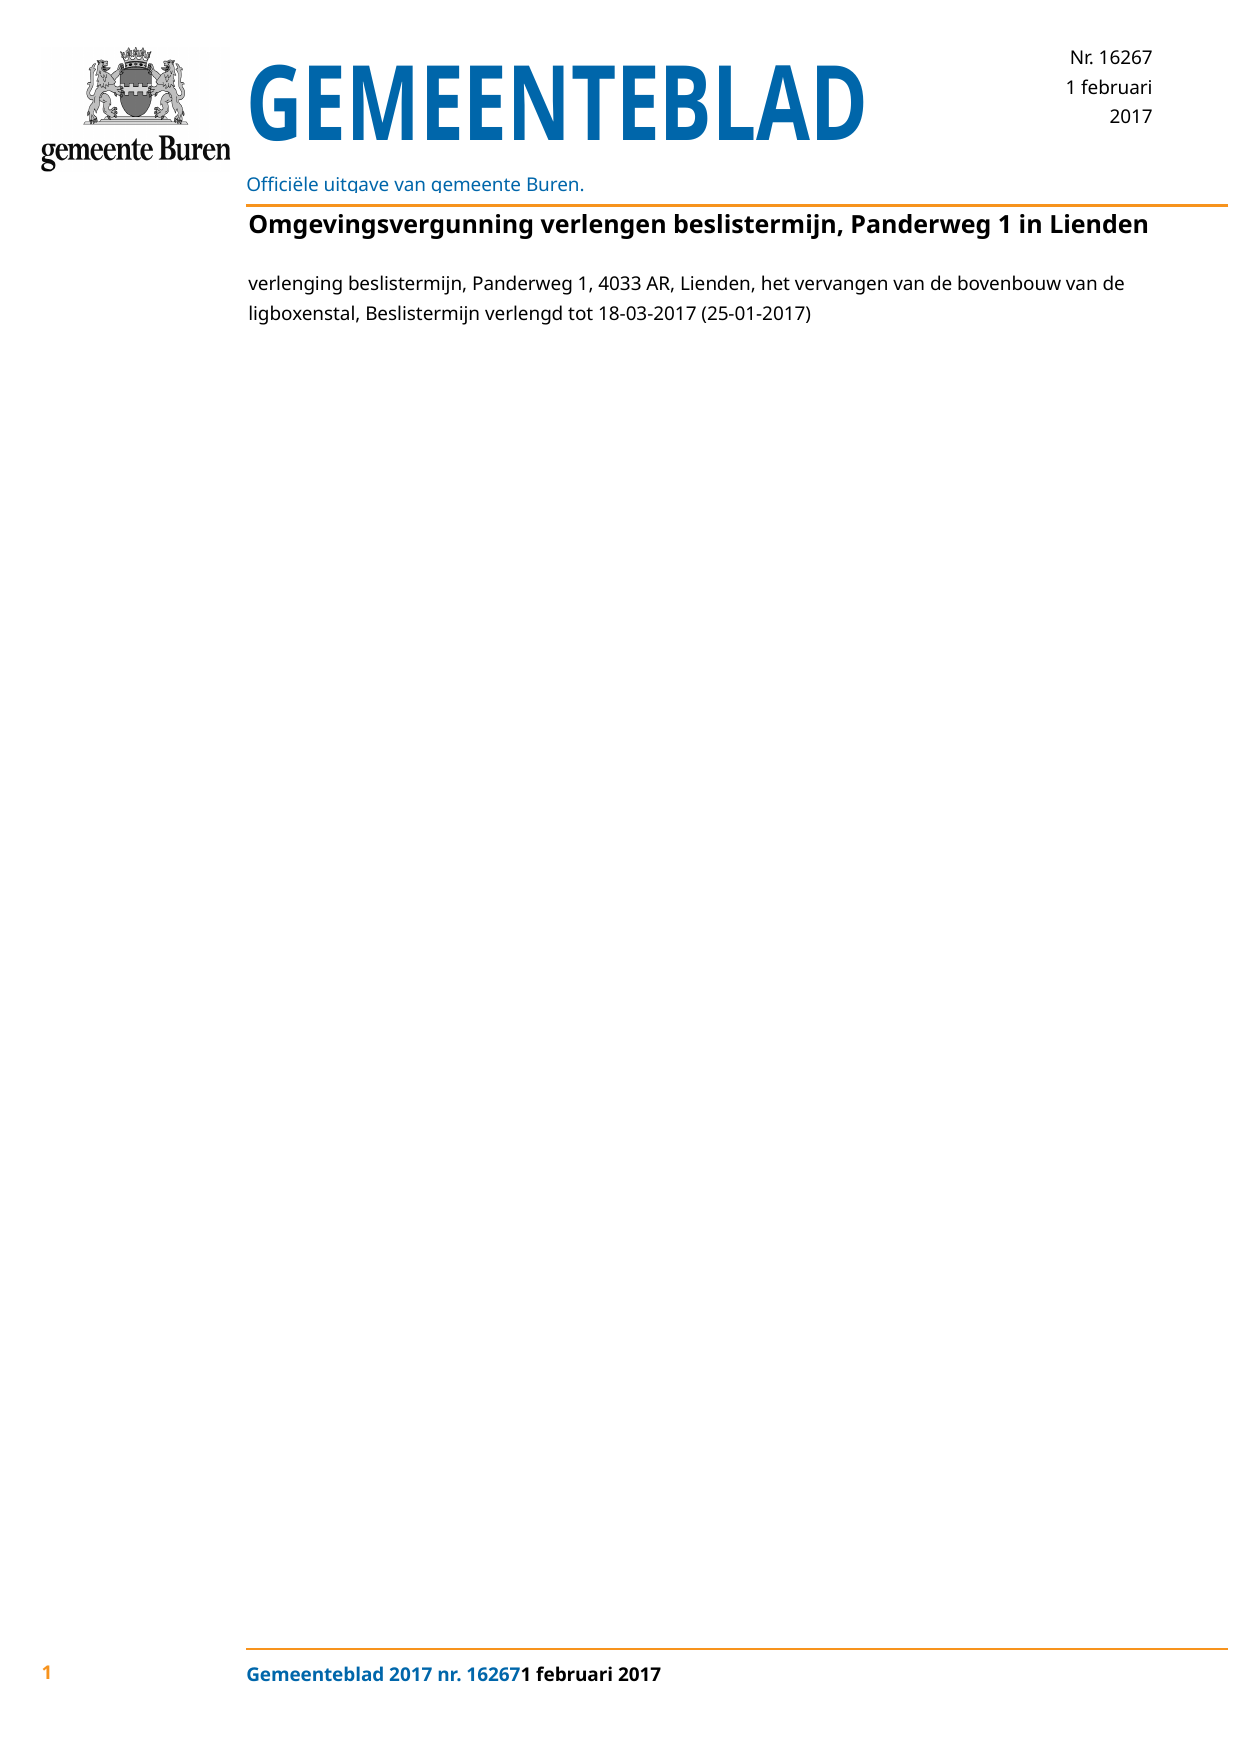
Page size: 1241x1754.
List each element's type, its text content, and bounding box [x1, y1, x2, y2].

table_header verlenging beslistermijn, Panderweg 1, 4033 AR, Lienden, het vervangen van de bovenbouw van de ligboxenstal, Beslistermijn verlengd tot 18-03-2017 (25-01-2017) [248, 270, 1152, 326]
picture [41, 47, 231, 172]
text Omgevingsvergunning verlengen beslistermijn, Panderweg 1 in Lienden [248, 207, 1152, 241]
